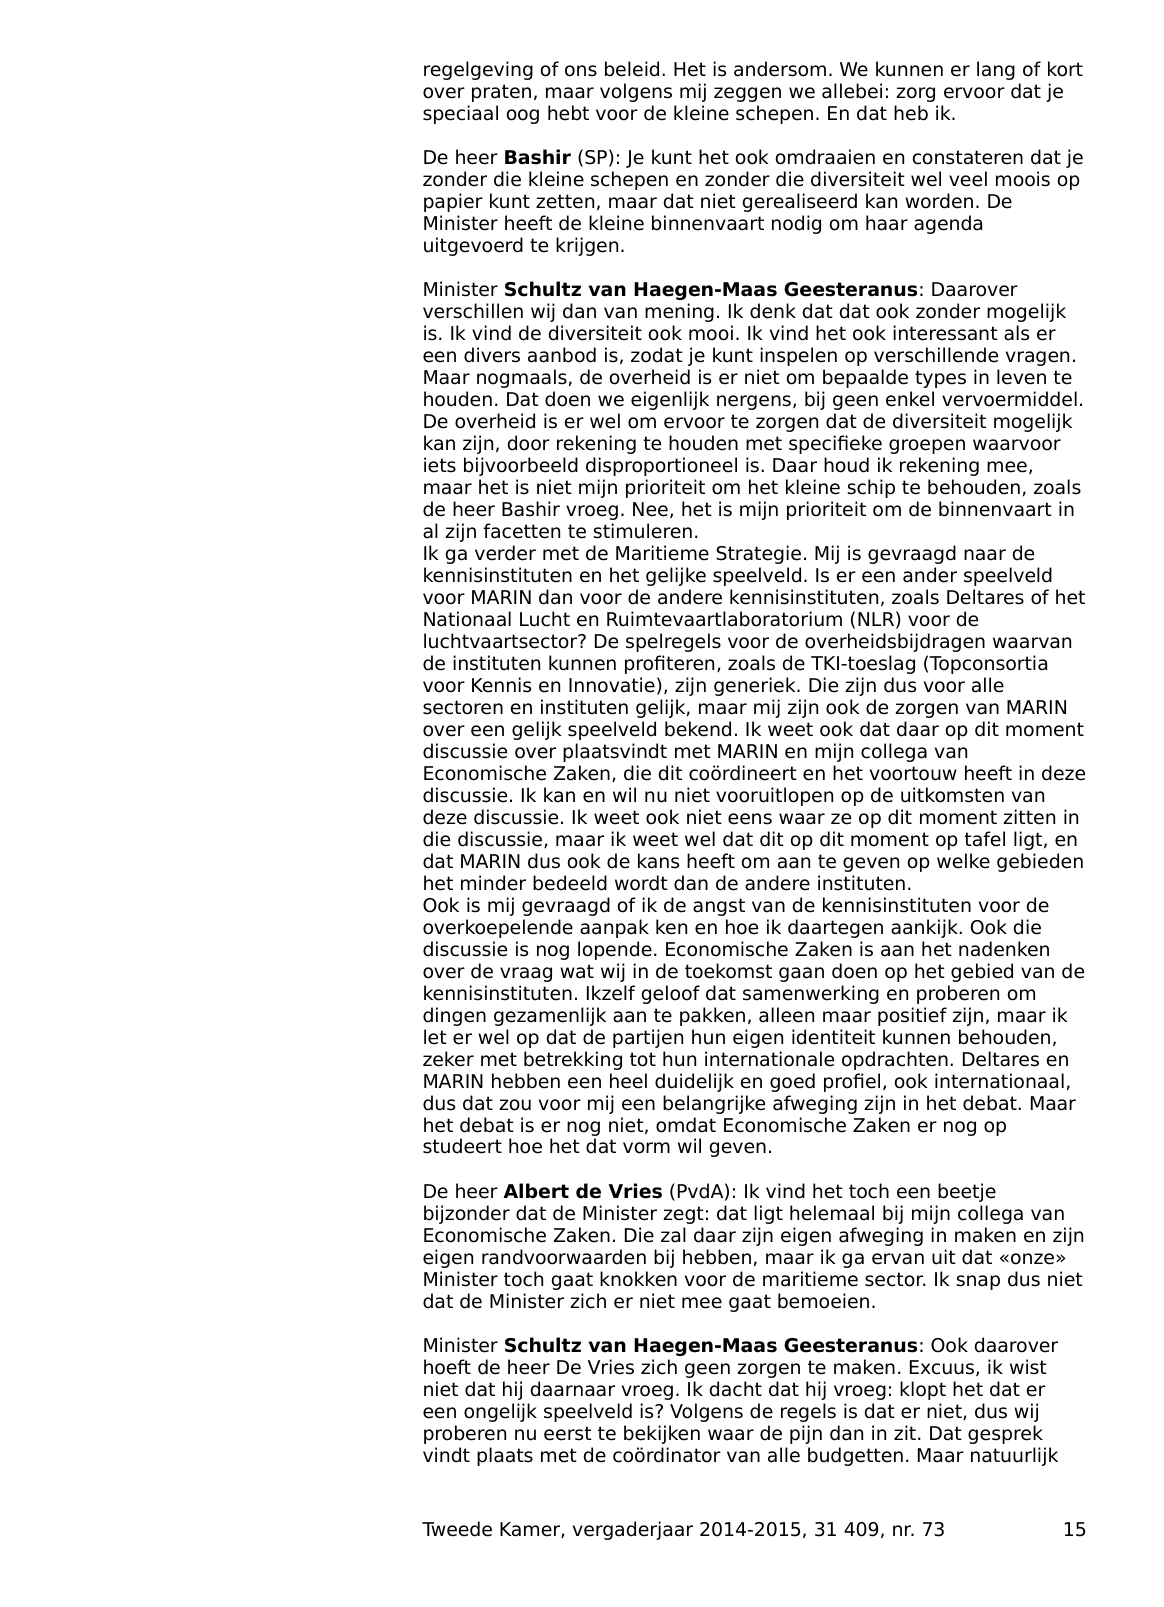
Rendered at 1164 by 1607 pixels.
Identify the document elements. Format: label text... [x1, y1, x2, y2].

text Minister Schultz van Haegen-Maas Geesteranus: Daarover verschillen wij dan van mening. Ik denk dat dat ook zonder mogelijk is. Ik vind de diversiteit ook mooi. Ik vind het ook interessant als er een divers aanbod is, zodat je kunt inspelen op verschillende vragen. Maar nogmaals, de overheid is er niet om bepaalde types in leven te houden. Dat doen we eigenlijk nergens, bij geen enkel vervoermiddel. De overheid is er wel om ervoor te zorgen dat de diversiteit mogelijk kan zijn, door rekening te houden met specifieke groepen waarvoor iets bijvoorbeeld disproportioneel is. Daar houd ik rekening mee, maar het is niet mijn prioriteit om het kleine schip te behouden, zoals de heer Bashir vroeg. Nee, het is mijn prioriteit om de binnenvaart in al zijn facetten te stimuleren. [422, 279, 1087, 543]
text regelgeving of ons beleid. Het is andersom. We kunnen er lang of kort over praten, maar volgens mij zeggen we allebei: zorg ervoor dat je speciaal oog hebt voor de kleine schepen. En dat heb ik. [422, 59, 1087, 125]
text De heer Albert de Vries (PvdA): Ik vind het toch een beetje bijzonder dat de Minister zegt: dat ligt helemaal bij mijn collega van Economische Zaken. Die zal daar zijn eigen afweging in maken en zijn eigen randvoorwaarden bij hebben, maar ik ga ervan uit dat «onze» Minister toch gaat knokken voor de maritieme sector. Ik snap dus niet dat de Minister zich er niet mee gaat bemoeien. [422, 1181, 1087, 1312]
text Minister Schultz van Haegen-Maas Geesteranus: Ook daarover hoeft de heer De Vries zich geen zorgen te maken. Excuus, ik wist niet dat hij daarnaar vroeg. Ik dacht dat hij vroeg: klopt het dat er een ongelijk speelveld is? Volgens de regels is dat er niet, dus wij proberen nu eerst te bekijken waar de pijn dan in zit. Dat gesprek vindt plaats met de coördinator van alle budgetten. Maar natuurlijk [422, 1335, 1087, 1467]
text Ik ga verder met de Maritieme Strategie. Mij is gevraagd naar de kennisinstituten en het gelijke speelveld. Is er een ander speelveld voor MARIN dan voor de andere kennisinstituten, zoals Deltares of het Nationaal Lucht en Ruimtevaartlaboratorium (NLR) voor de luchtvaartsector? De spelregels voor de overheidsbijdragen waarvan de instituten kunnen profiteren, zoals de TKI-toeslag (Topconsortia voor Kennis en Innovatie), zijn generiek. Die zijn dus voor alle sectoren en instituten gelijk, maar mij zijn ook de zorgen van MARIN over een gelijk speelveld bekend. Ik weet ook dat daar op dit moment discussie over plaatsvindt met MARIN en mijn collega van Economische Zaken, die dit coördineert en het voortouw heeft in deze discussie. Ik kan en wil nu niet vooruitlopen op de uitkomsten van deze discussie. Ik weet ook niet eens waar ze op dit moment zitten in die discussie, maar ik weet wel dat dit op dit moment op tafel ligt, en dat MARIN dus ook de kans heeft om aan te geven op welke gebieden het minder bedeeld wordt dan de andere instituten. [422, 543, 1087, 895]
text Ook is mij gevraagd of ik de angst van de kennisinstituten voor de overkoepelende aanpak ken en hoe ik daartegen aankijk. Ook die discussie is nog lopende. Economische Zaken is aan het nadenken over de vraag wat wij in de toekomst gaan doen op het gebied van de kennisinstituten. Ikzelf geloof dat samenwerking en proberen om dingen gezamenlijk aan te pakken, alleen maar positief zijn, maar ik let er wel op dat de partijen hun eigen identiteit kunnen behouden, zeker met betrekking tot hun internationale opdrachten. Deltares en MARIN hebben een heel duidelijk en goed profiel, ook internationaal, dus dat zou voor mij een belangrijke afweging zijn in het debat. Maar het debat is er nog niet, omdat Economische Zaken er nog op studeert hoe het dat vorm wil geven. [422, 895, 1087, 1158]
text De heer Bashir (SP): Je kunt het ook omdraaien en constateren dat je zonder die kleine schepen en zonder die diversiteit wel veel moois op papier kunt zetten, maar dat niet gerealiseerd kan worden. De Minister heeft de kleine binnenvaart nodig om haar agenda uitgevoerd te krijgen. [422, 147, 1087, 257]
